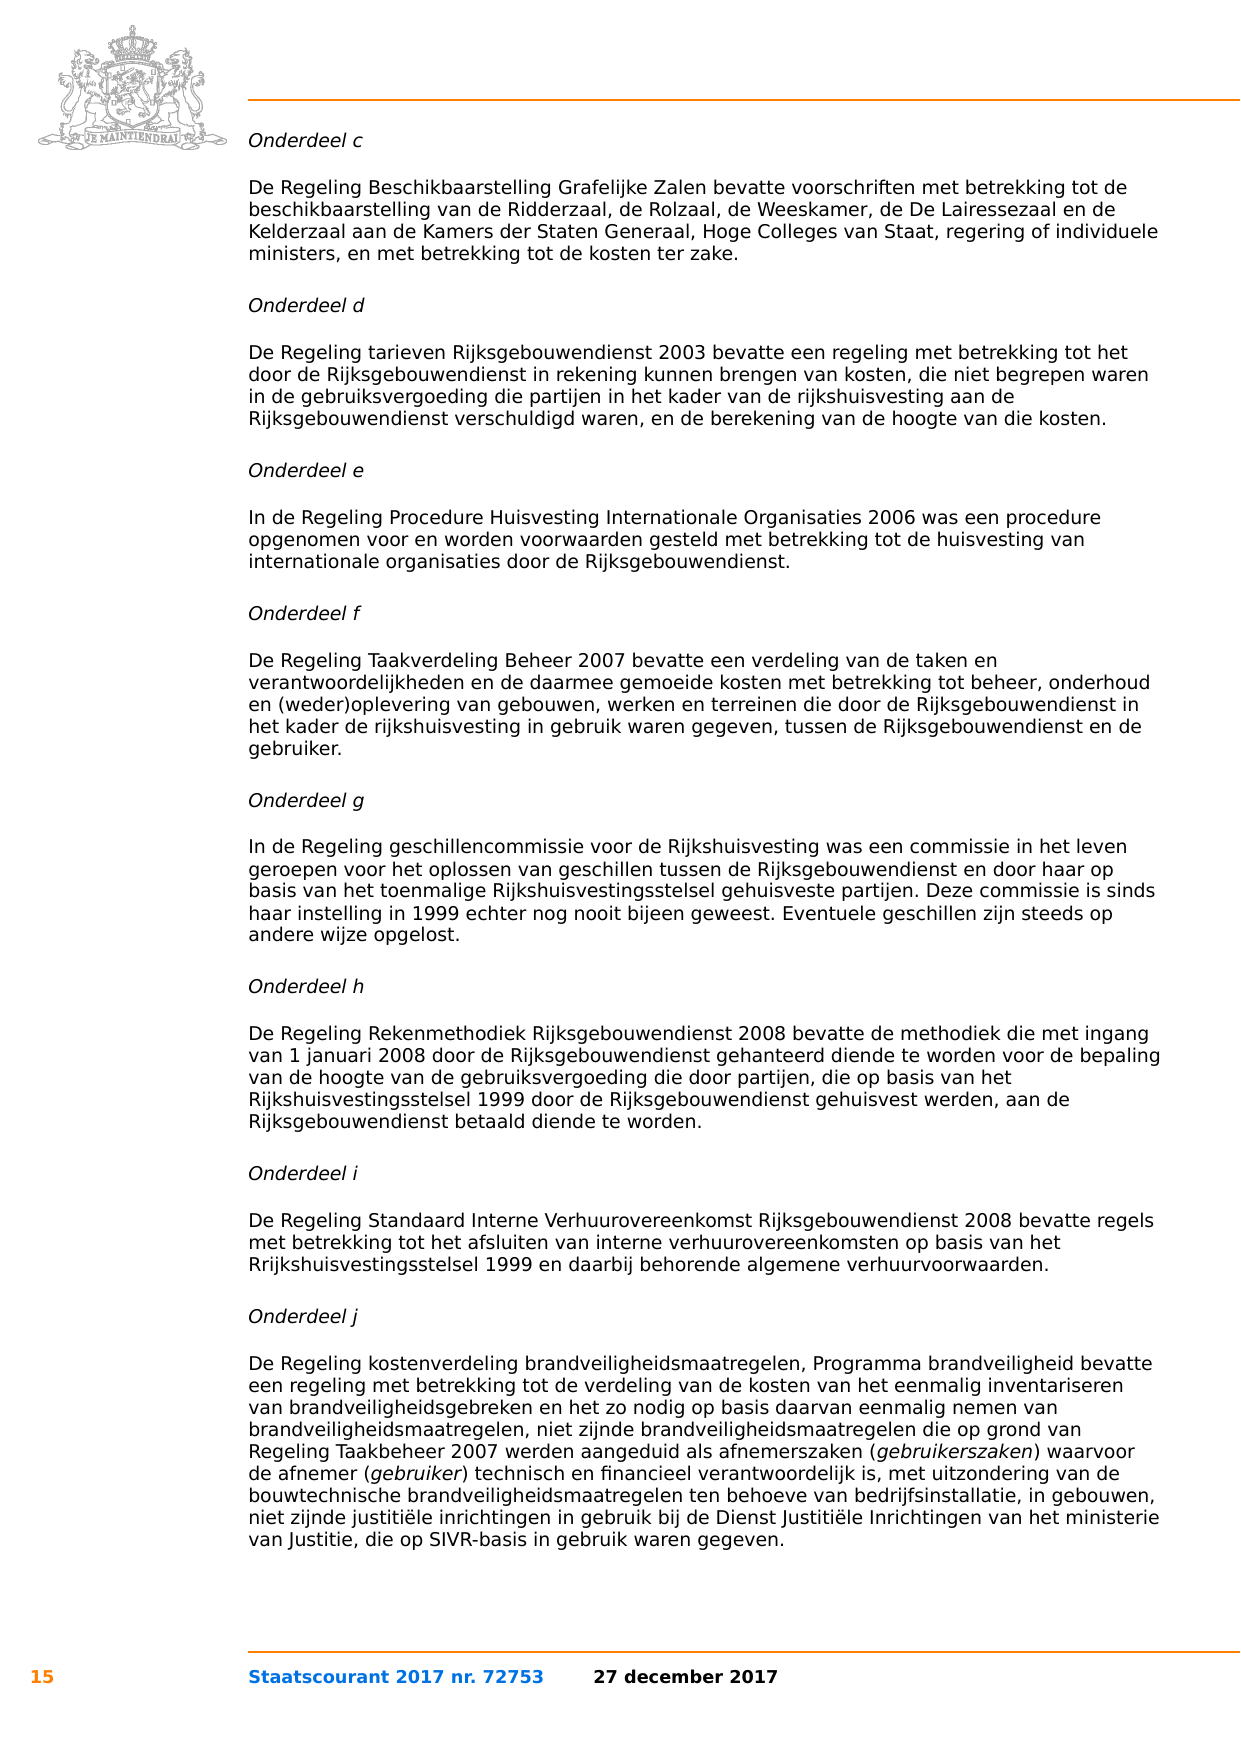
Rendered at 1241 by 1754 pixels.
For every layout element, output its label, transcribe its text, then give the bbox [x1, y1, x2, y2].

subtitle Onderdeel e [248, 460, 1163, 482]
subtitle Onderdeel i [248, 1163, 1163, 1185]
text In de Regeling Procedure Huisvesting Internationale Organisaties 2006 was een procedure opgenomen voor en worden voorwaarden gesteld met betrekking tot de huisvesting van internationale organisaties door de Rijksgebouwendienst. [248, 507, 1163, 573]
text De Regeling kostenverdeling brandveiligheidsmaatregelen, Programma brandveiligheid bevatte een regeling met betrekking tot de verdeling van de kosten van het eenmalig inventariseren van brandveiligheidsgebreken en het zo nodig op basis daarvan eenmalig nemen van brandveiligheidsmaatregelen, niet zijnde brandveiligheidsmaatregelen die op grond van Regeling Taakbeheer 2007 werden aangeduid als afnemerszaken (gebruikerszaken) waarvoor de afnemer (gebruiker) technisch en financieel verantwoordelijk is, met uitzondering van de bouwtechnische brandveiligheidsmaatregelen ten behoeve van bedrijfsinstallatie, in gebouwen, niet zijnde justitiële inrichtingen in gebruik bij de Dienst Justitiële Inrichtingen van het ministerie van Justitie, die op SIVR-basis in gebruik waren gegeven. [248, 1353, 1163, 1551]
subtitle Onderdeel c [248, 130, 1163, 152]
subtitle Onderdeel d [248, 295, 1163, 317]
subtitle Onderdeel j [248, 1306, 1163, 1328]
text De Regeling Beschikbaarstelling Grafelijke Zalen bevatte voorschriften met betrekking tot de beschikbaarstelling van de Ridderzaal, de Rolzaal, de Weeskamer, de De Lairessezaal en de Kelderzaal aan de Kamers der Staten Generaal, Hoge Colleges van Staat, regering of individuele ministers, en met betrekking tot de kosten ter zake. [248, 177, 1163, 265]
text De Regeling Rekenmethodiek Rijksgebouwendienst 2008 bevatte de methodiek die met ingang van 1 januari 2008 door de Rijksgebouwendienst gehanteerd diende te worden voor de bepaling van de hoogte van de gebruiksvergoeding die door partijen, die op basis van het Rijkshuisvestingsstelsel 1999 door de Rijksgebouwendienst gehuisvest werden, aan de Rijksgebouwendienst betaald diende te worden. [248, 1023, 1163, 1133]
subtitle Onderdeel g [248, 789, 1163, 811]
subtitle Onderdeel f [248, 603, 1163, 624]
text De Regeling Taakverdeling Beheer 2007 bevatte een verdeling van de taken en verantwoordelijkheden en de daarmee gemoeide kosten met betrekking tot beheer, onderhoud en (weder)oplevering van gebouwen, werken en terreinen die door de Rijksgebouwendienst in het kader de rijkshuisvesting in gebruik waren gegeven, tussen de Rijksgebouwendienst en de gebruiker. [248, 649, 1163, 759]
picture [38, 25, 227, 150]
text De Regeling Standaard Interne Verhuurovereenkomst Rijksgebouwendienst 2008 bevatte regels met betrekking tot het afsluiten van interne verhuurovereenkomsten op basis van het Rrijkshuisvestingsstelsel 1999 en daarbij behorende algemene verhuurvoorwaarden. [248, 1210, 1163, 1276]
text In de Regeling geschillencommissie voor de Rijkshuisvesting was een commissie in het leven geroepen voor het oplossen van geschillen tussen de Rijksgebouwendienst en door haar op basis van het toenmalige Rijkshuisvestingsstelsel gehuisveste partijen. Deze commissie is sinds haar instelling in 1999 echter nog nooit bijeen geweest. Eventuele geschillen zijn steeds op andere wijze opgelost. [248, 836, 1163, 946]
text De Regeling tarieven Rijksgebouwendienst 2003 bevatte een regeling met betrekking tot het door de Rijksgebouwendienst in rekening kunnen brengen van kosten, die niet begrepen waren in de gebruiksvergoeding die partijen in het kader van de rijkshuisvesting aan de Rijksgebouwendienst verschuldigd waren, en de berekening van de hoogte van die kosten. [248, 342, 1163, 430]
subtitle Onderdeel h [248, 976, 1163, 998]
